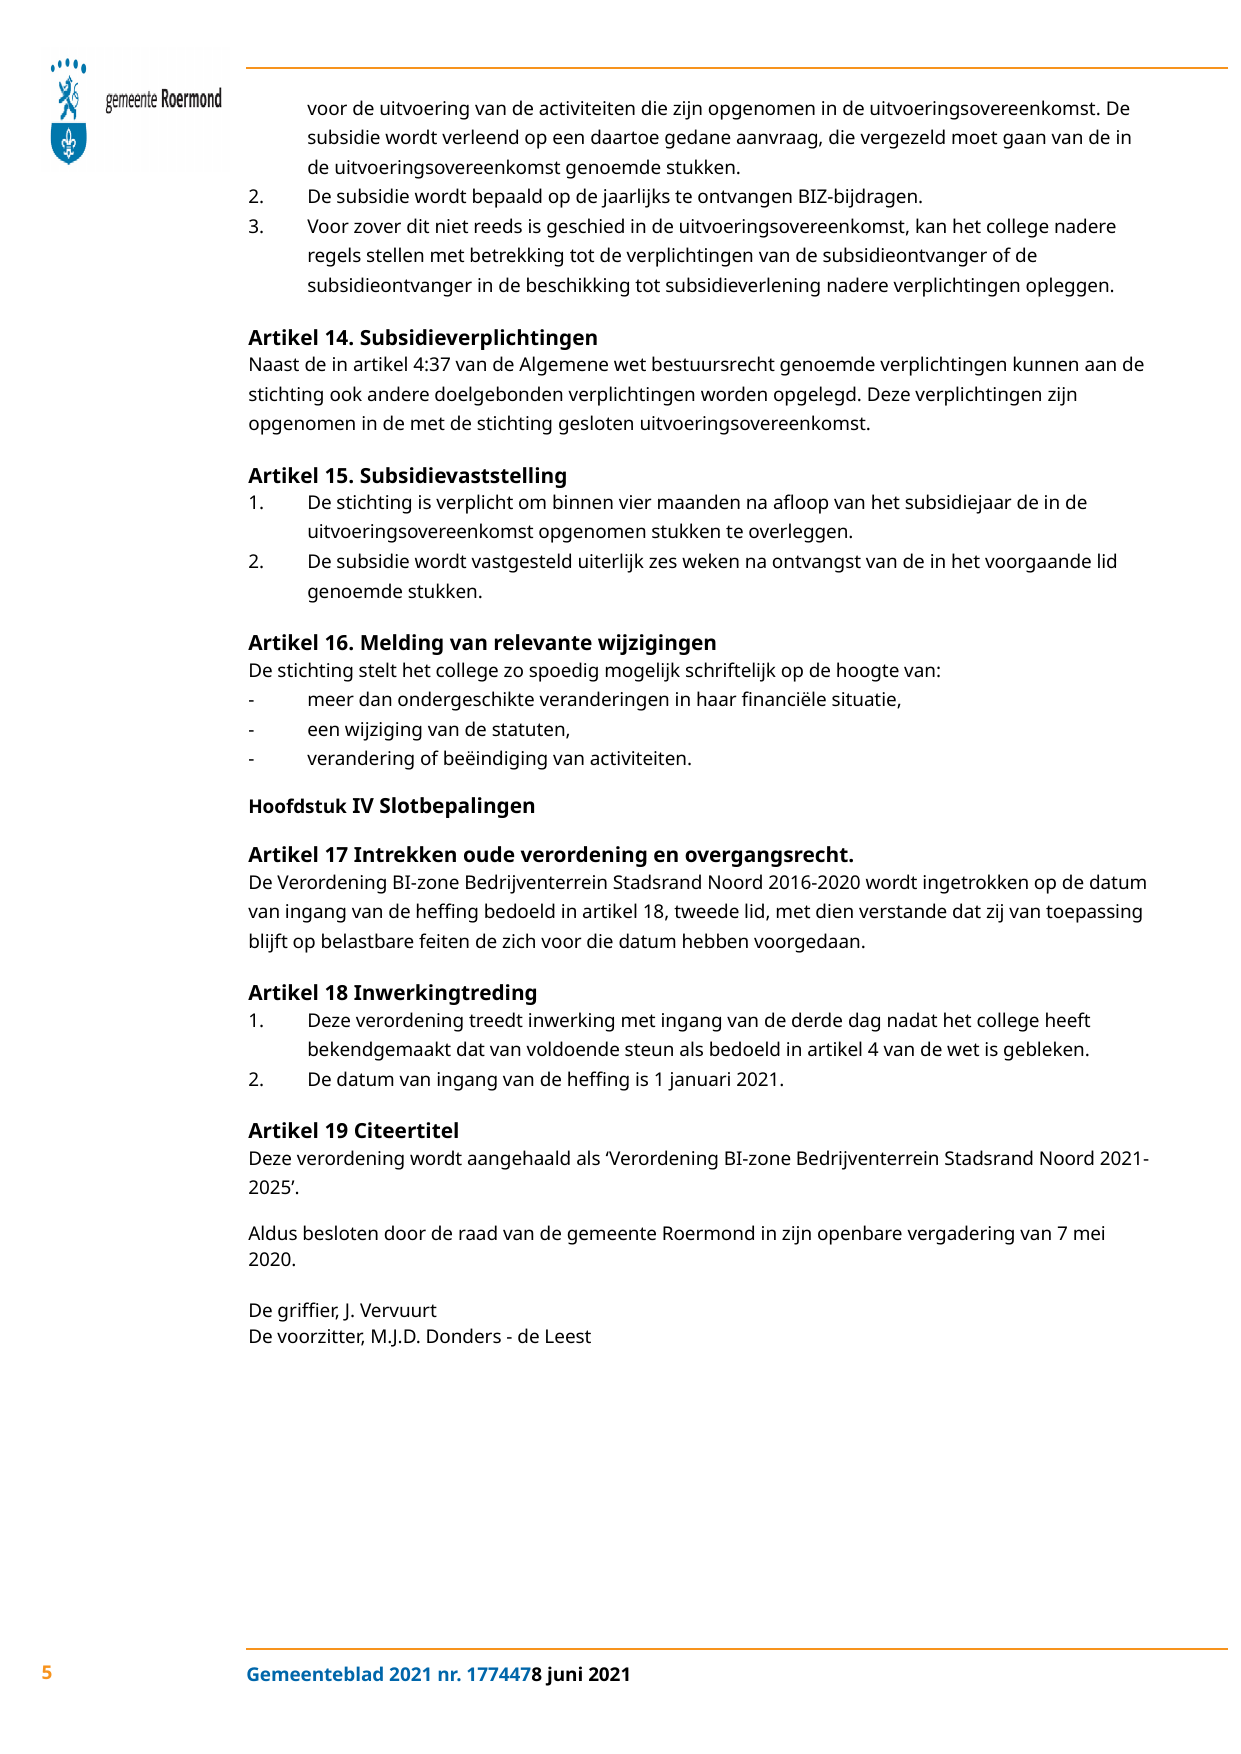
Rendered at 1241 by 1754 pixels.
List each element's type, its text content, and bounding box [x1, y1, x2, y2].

text De voorzitter, M.J.D. Donders - de Leest [248, 1323, 1152, 1349]
list voor de uitvoering van de activiteiten die zijn opgenomen in de uitvoeringsovereenkomst. De subsidie wordt verleend op een daartoe gedane aanvraag, die vergezeld moet gaan van de in de uitvoeringsovereenkomst genoemde stukken. [248, 95, 1152, 180]
list Deze verordening treedt inwerking met ingang van de derde dag nadat het college heeft bekendgemaakt dat van voldoende steun als bedoeld in artikel 4 van de wet is gebleken. [248, 1007, 1152, 1062]
list meer dan ondergeschikte veranderingen in haar financiële situatie, [248, 686, 1152, 712]
list Voor zover dit niet reeds is geschied in de uitvoeringsovereenkomst, kan het college nadere regels stellen met betrekking tot de verplichtingen van de subsidieontvanger of de subsidieontvanger in de beschikking tot subsidieverlening nadere verplichtingen opleggen. [248, 213, 1152, 298]
text Naast de in artikel 4:37 van de Algemene wet bestuursrecht genoemde verplichtingen kunnen aan de stichting ook andere doelgebonden verplichtingen worden opgelegd. Deze verplichtingen zijn opgenomen in de met de stichting gesloten uitvoeringsovereenkomst. [248, 351, 1152, 436]
text De griffier, J. Vervuurt [248, 1297, 1152, 1323]
list De stichting is verplicht om binnen vier maanden na afloop van het subsidiejaar de in de uitvoeringsovereenkomst opgenomen stukken te overleggen. [248, 489, 1152, 544]
text Artikel 16. Melding van relevante wijzigingen [248, 628, 1152, 657]
text Artikel 18 Inwerkingtreding [248, 978, 1152, 1007]
text De Verordening BI-zone Bedrijventerrein Stadsrand Noord 2016-2020 wordt ingetrokken op de datum van ingang van de heffing bedoeld in artikel 18, tweede lid, met dien verstande dat zij van toepassing blijft op belastbare feiten de zich voor die datum hebben voorgedaan. [248, 869, 1152, 954]
text De stichting stelt het college zo spoedig mogelijk schriftelijk op de hoogte van: [248, 657, 1152, 682]
text Artikel 19 Citeertitel [248, 1116, 1152, 1145]
list De subsidie wordt vastgesteld uiterlijk zes weken na ontvangst van de in het voorgaande lid genoemde stukken. [248, 548, 1152, 604]
text Hoofdstuk IV Slotbepalingen [248, 791, 1152, 819]
picture [41, 47, 231, 172]
text Deze verordening wordt aangehaald als ‘Verordening BI-zone Bedrijventerrein Stadsrand Noord 2021-2025’. [248, 1145, 1152, 1200]
text Artikel 17 Intrekken oude verordening en overgangsrecht. [248, 840, 1152, 869]
text Artikel 14. Subsidieverplichtingen [248, 323, 1152, 351]
list een wijziging van de statuten, [248, 716, 1152, 742]
text Artikel 15. Subsidievaststelling [248, 461, 1152, 489]
list verandering of beëindiging van activiteiten. [248, 746, 1152, 771]
list De datum van ingang van de heffing is 1 januari 2021. [248, 1066, 1152, 1092]
text Aldus besloten door de raad van de gemeente Roermond in zijn openbare vergadering van 7 mei 2020. [248, 1220, 1152, 1272]
list De subsidie wordt bepaald op de jaarlijks te ontvangen BIZ-bijdragen. [248, 183, 1152, 209]
